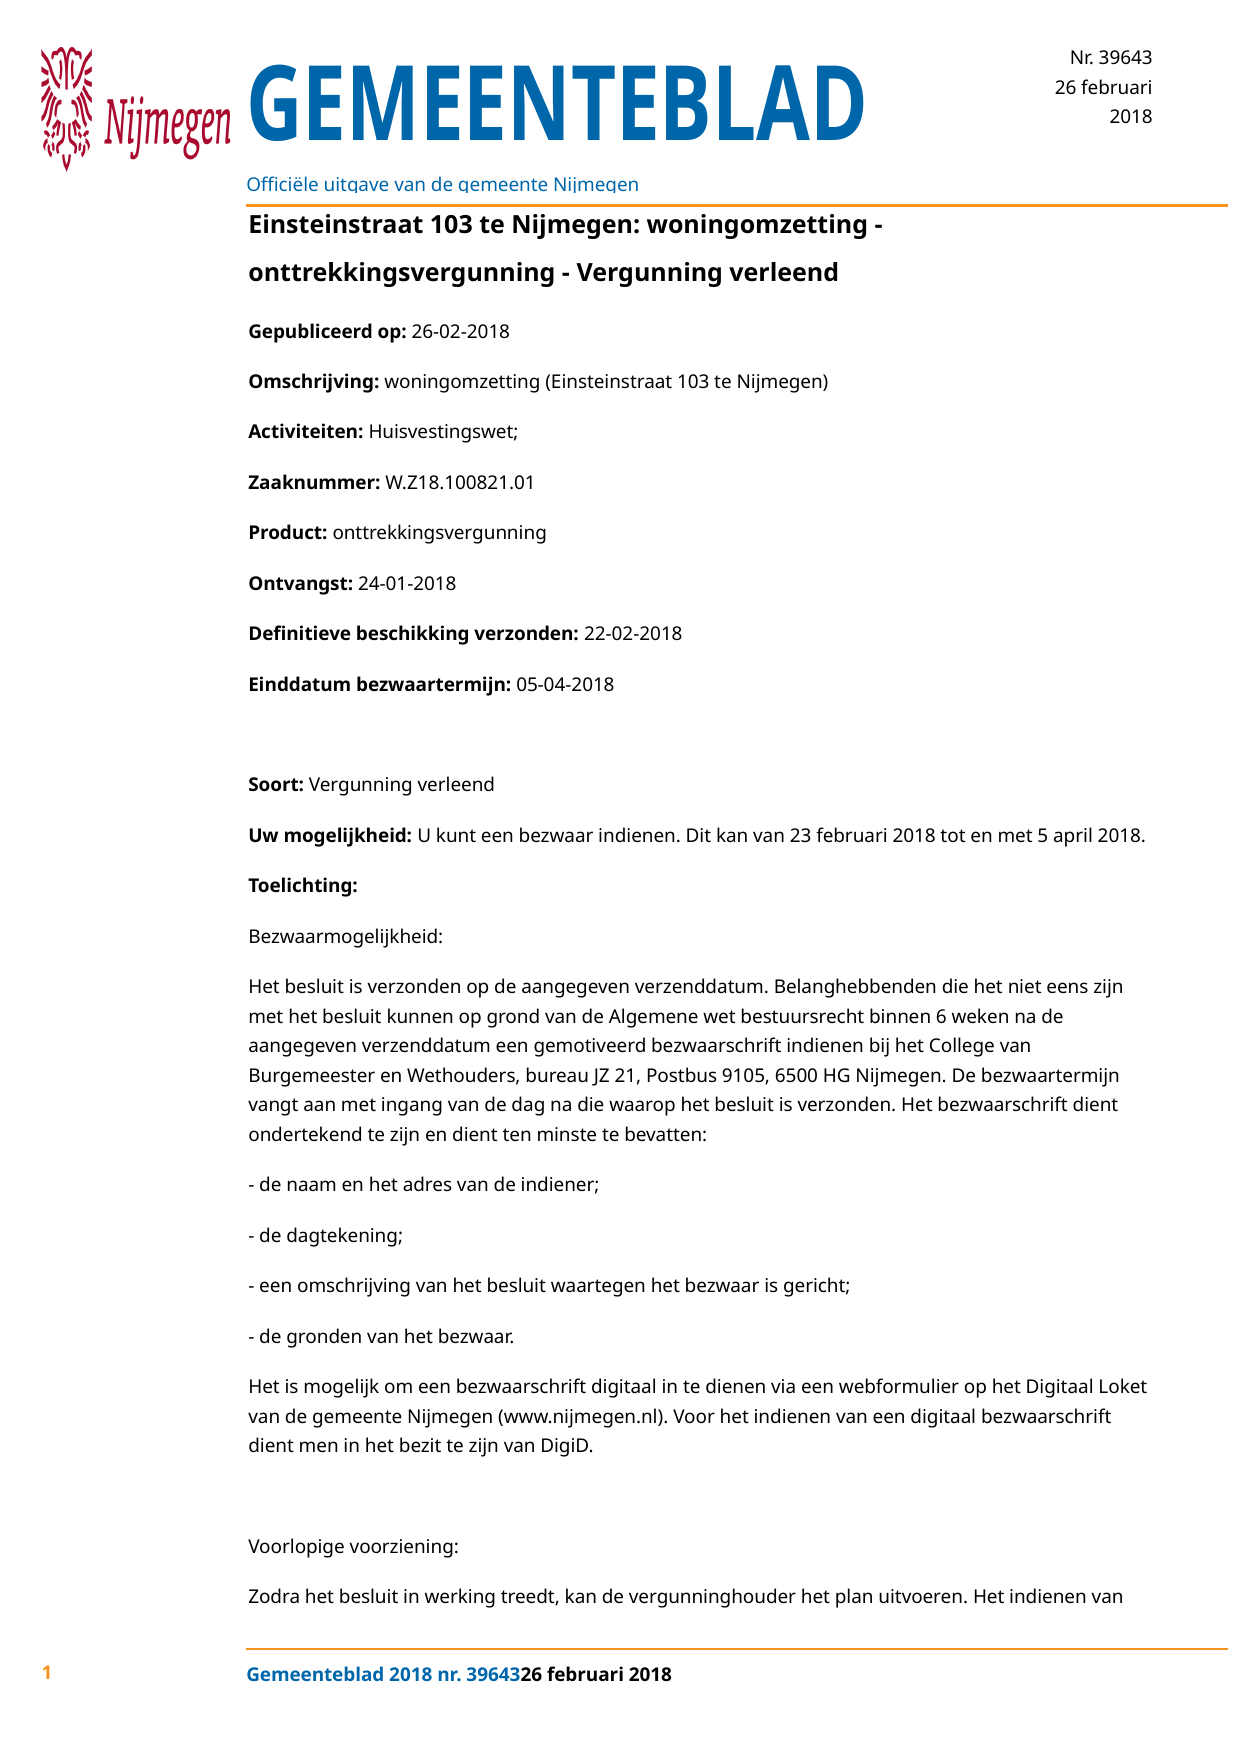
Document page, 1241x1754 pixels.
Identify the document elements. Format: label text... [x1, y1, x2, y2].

text Definitieve beschikking verzonden: 22-02-2018 [248, 620, 1152, 646]
picture [41, 47, 231, 172]
text Soort: Vergunning verleend [248, 772, 1152, 797]
text Zaaknummer: W.Z18.100821.01 [248, 469, 1152, 495]
text Het besluit is verzonden op de aangegeven verzenddatum. Belanghebbenden die het niet eens zijn met het besluit kunnen op grond van de Algemene wet bestuursrecht binnen 6 weken na de aangegeven verzenddatum een gemotiveerd bezwaarschrift indienen bij het College van Burgemeester en Wethouders, bureau JZ 21, Postbus 9105, 6500 HG Nijmegen. De bezwaartermijn vangt aan met ingang van de dag na die waarop het besluit is verzonden. Het bezwaarschrift dient ondertekend te zijn en dient ten minste te bevatten: [248, 973, 1152, 1147]
text - de gronden van het bezwaar. [248, 1323, 1152, 1349]
text Toelichting: [248, 872, 1152, 898]
text Uw mogelijkheid: U kunt een bezwaar indienen. Dit kan van 23 februari 2018 tot en met 5 april 2018. [248, 822, 1152, 848]
text Gepubliceerd op: 26-02-2018 [248, 318, 1152, 344]
text Voorlopige voorziening: [248, 1533, 1152, 1559]
text Omschrijving: woningomzetting (Einsteinstraat 103 te Nijmegen) [248, 368, 1152, 394]
text Bezwaarmogelijkheid: [248, 923, 1152, 949]
text - de dagtekening; [248, 1222, 1152, 1248]
text - een omschrijving van het besluit waartegen het bezwaar is gericht; [248, 1272, 1152, 1298]
text Activiteiten: Huisvestingswet; [248, 419, 1152, 444]
text Het is mogelijk om een bezwaarschrift digitaal in te dienen via een webformulier op het Digitaal Loket van de gemeente Nijmegen (www.nijmegen.nl). Voor het indienen van een digitaal bezwaarschrift dient men in het bezit te zijn van DigiD. [248, 1373, 1152, 1458]
text Ontvangst: 24-01-2018 [248, 570, 1152, 596]
text Zodra het besluit in werking treedt, kan de vergunninghouder het plan uitvoeren. Het indienen van [248, 1584, 1152, 1609]
text Product: onttrekkingsvergunning [248, 519, 1152, 545]
text - de naam en het adres van de indiener; [248, 1172, 1152, 1197]
text Einddatum bezwaartermijn: 05-04-2018 [248, 671, 1152, 697]
text Einsteinstraat 103 te Nijmegen: woningomzetting - onttrekkingsvergunning - Vergunning verleend [248, 207, 1152, 288]
